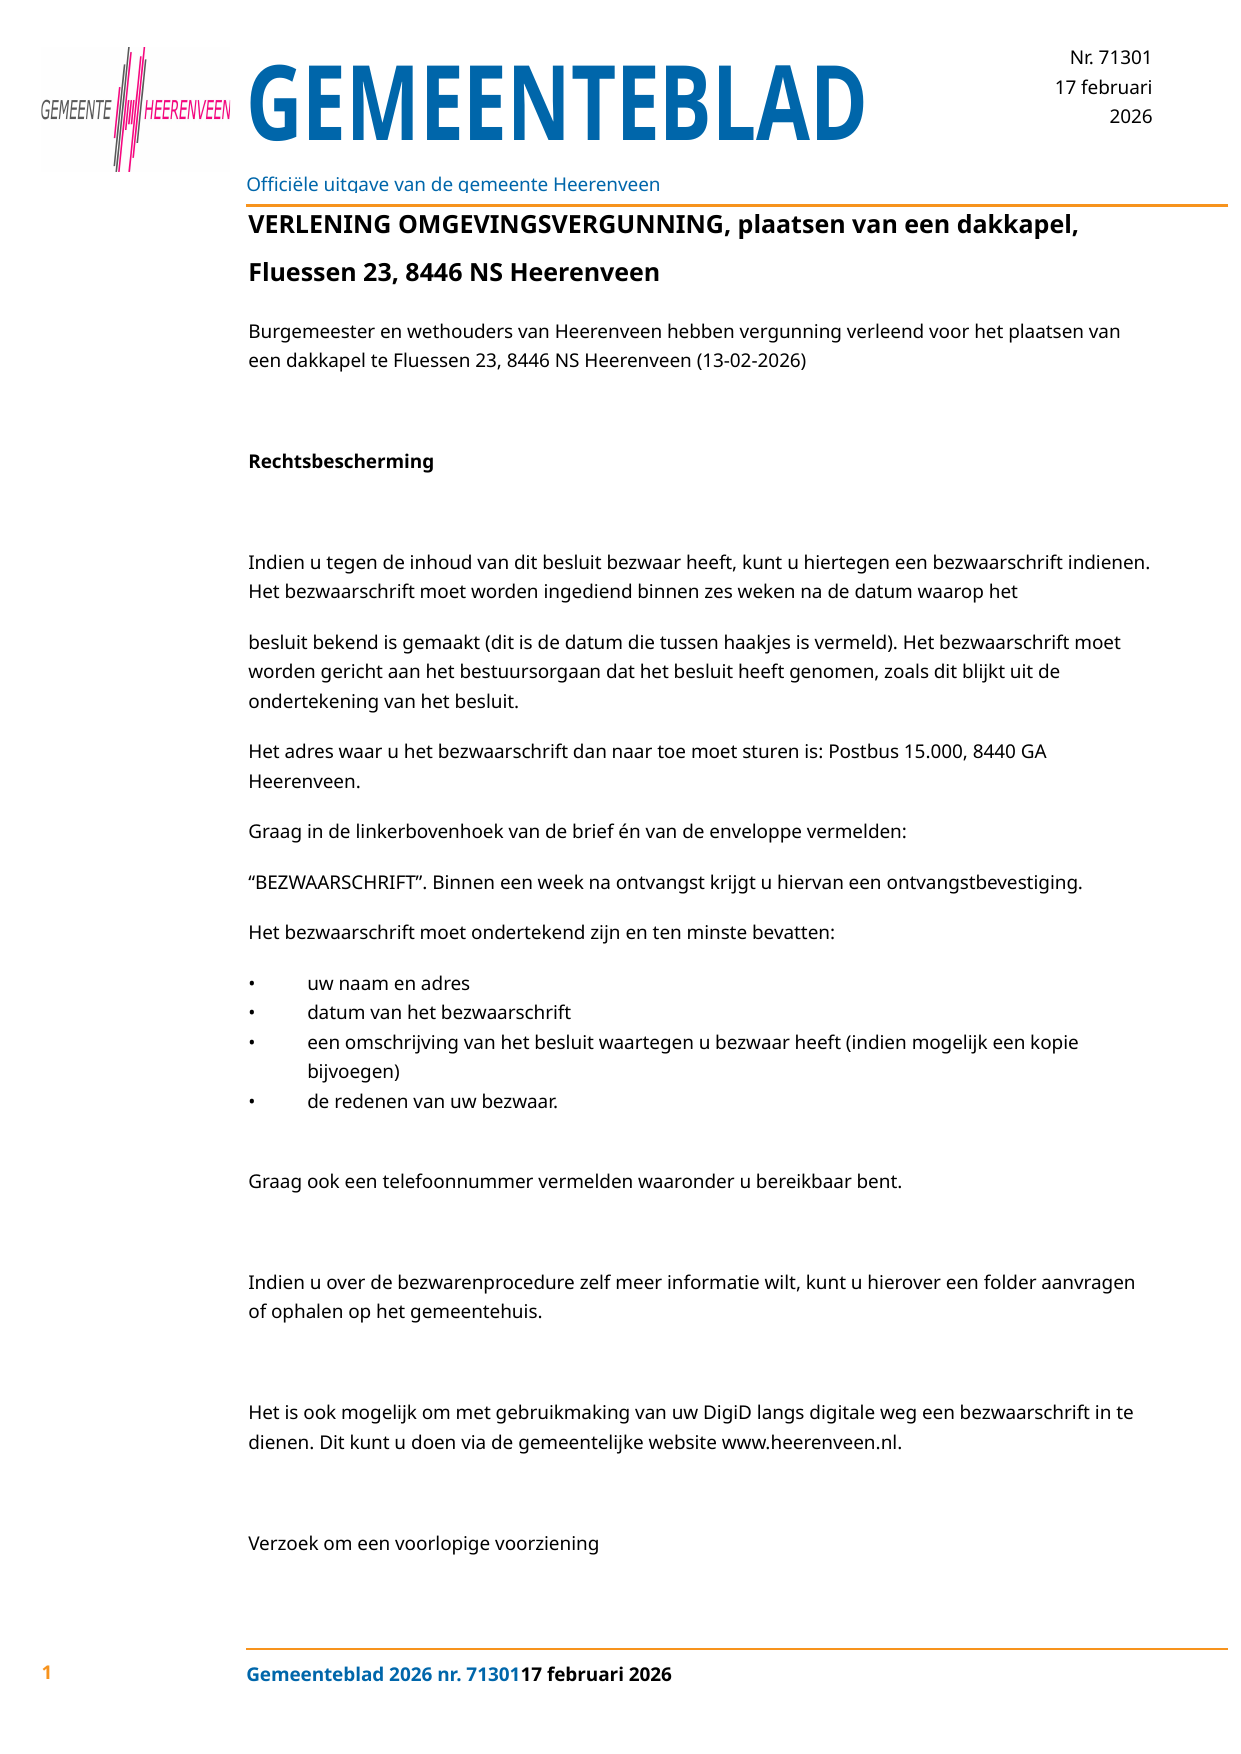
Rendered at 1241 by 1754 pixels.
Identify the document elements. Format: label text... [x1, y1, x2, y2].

text Het is ook mogelijk om met gebruikmaking van uw DigiD langs digitale weg een bezwaarschrift in te dienen. Dit kunt u doen via de gemeentelijke website www.heerenveen.nl. [248, 1399, 1152, 1455]
text Indien u over de bezwarenprocedure zelf meer informatie wilt, kunt u hierover een folder aanvragen of ophalen op het gemeentehuis. [248, 1269, 1152, 1324]
picture [41, 47, 231, 172]
list een omschrijving van het besluit waartegen u bezwaar heeft (indien mogelijk een kopie bijvoegen) [248, 1029, 1152, 1084]
text Rechtsbescherming [248, 448, 1152, 474]
text VERLENING OMGEVINGSVERGUNNING, plaatsen van een dakkapel, Fluessen 23, 8446 NS Heerenveen [248, 207, 1152, 288]
text Burgemeester en wethouders van Heerenveen hebben vergunning verleend voor het plaatsen van een dakkapel te Fluessen 23, 8446 NS Heerenveen (13-02-2026) [248, 318, 1152, 373]
text Verzoek om een voorlopige voorziening [248, 1530, 1152, 1556]
list uw naam en adres [248, 970, 1152, 996]
list datum van het bezwaarschrift [248, 999, 1152, 1025]
text Graag ook een telefoonnummer vermelden waaronder u bereikbaar bent. [248, 1168, 1152, 1194]
text Het bezwaarschrift moet ondertekend zijn en ten minste bevatten: [248, 919, 1152, 945]
list de redenen van uw bezwaar. [248, 1088, 1152, 1114]
text “BEZWAARSCHRIFT”. Binnen een week na ontvangst krijgt u hiervan een ontvangstbevestiging. [248, 869, 1152, 895]
text besluit bekend is gemaakt (dit is de datum die tussen haakjes is vermeld). Het bezwaarschrift moet worden gericht aan het bestuursorgaan dat het besluit heeft genomen, zoals dit blijkt uit de ondertekening van het besluit. [248, 629, 1152, 714]
text Graag in de linkerbovenhoek van de brief én van de enveloppe vermelden: [248, 819, 1152, 844]
text Het adres waar u het bezwaarschrift dan naar toe moet sturen is: Postbus 15.000, 8440 GA Heerenveen. [248, 739, 1152, 794]
text Indien u tegen de inhoud van dit besluit bezwaar heeft, kunt u hiertegen een bezwaarschrift indienen. Het bezwaarschrift moet worden ingediend binnen zes weken na de datum waarop het [248, 549, 1152, 604]
